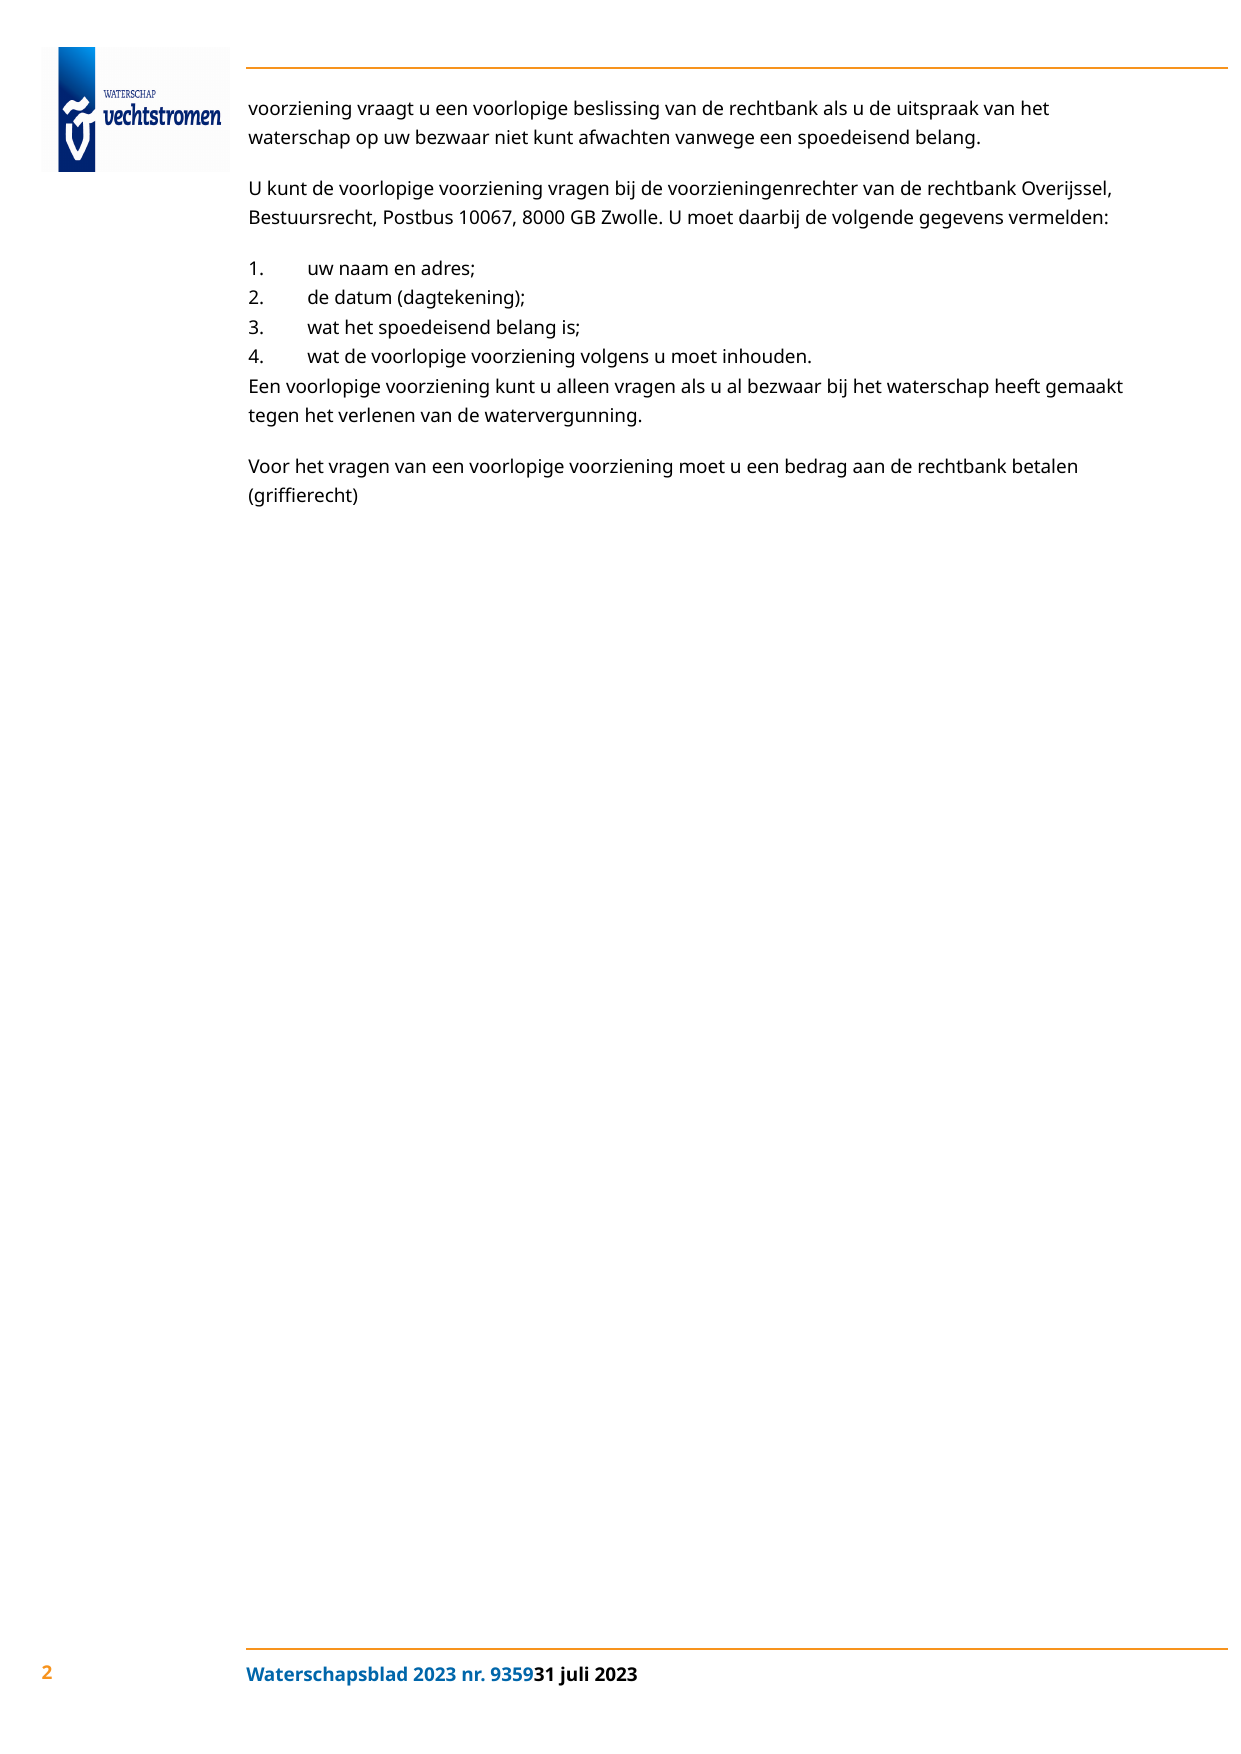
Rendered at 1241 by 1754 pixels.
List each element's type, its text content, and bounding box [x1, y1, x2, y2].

text U kunt de voorlopige voorziening vragen bij de voorzieningenrechter van de rechtbank Overijssel, Bestuursrecht, Postbus 10067, 8000 GB Zwolle. U moet daarbij de volgende gegevens vermelden: [248, 175, 1152, 230]
picture [41, 47, 231, 172]
list uw naam en adres; [248, 255, 1152, 281]
text Voor het vragen van een voorlopige voorziening moet u een bedrag aan de rechtbank betalen (griffierecht) [248, 453, 1152, 508]
list de datum (dagtekening); [248, 284, 1152, 310]
list wat de voorlopige voorziening volgens u moet inhouden. [248, 343, 1152, 369]
text Een voorlopige voorziening kunt u alleen vragen als u al bezwaar bij het waterschap heeft gemaakt tegen het verlenen van de watervergunning. [248, 373, 1152, 428]
text voorziening vraagt u een voorlopige beslissing van de rechtbank als u de uitspraak van het waterschap op uw bezwaar niet kunt afwachten vanwege een spoedeisend belang. [248, 95, 1152, 150]
list wat het spoedeisend belang is; [248, 314, 1152, 340]
